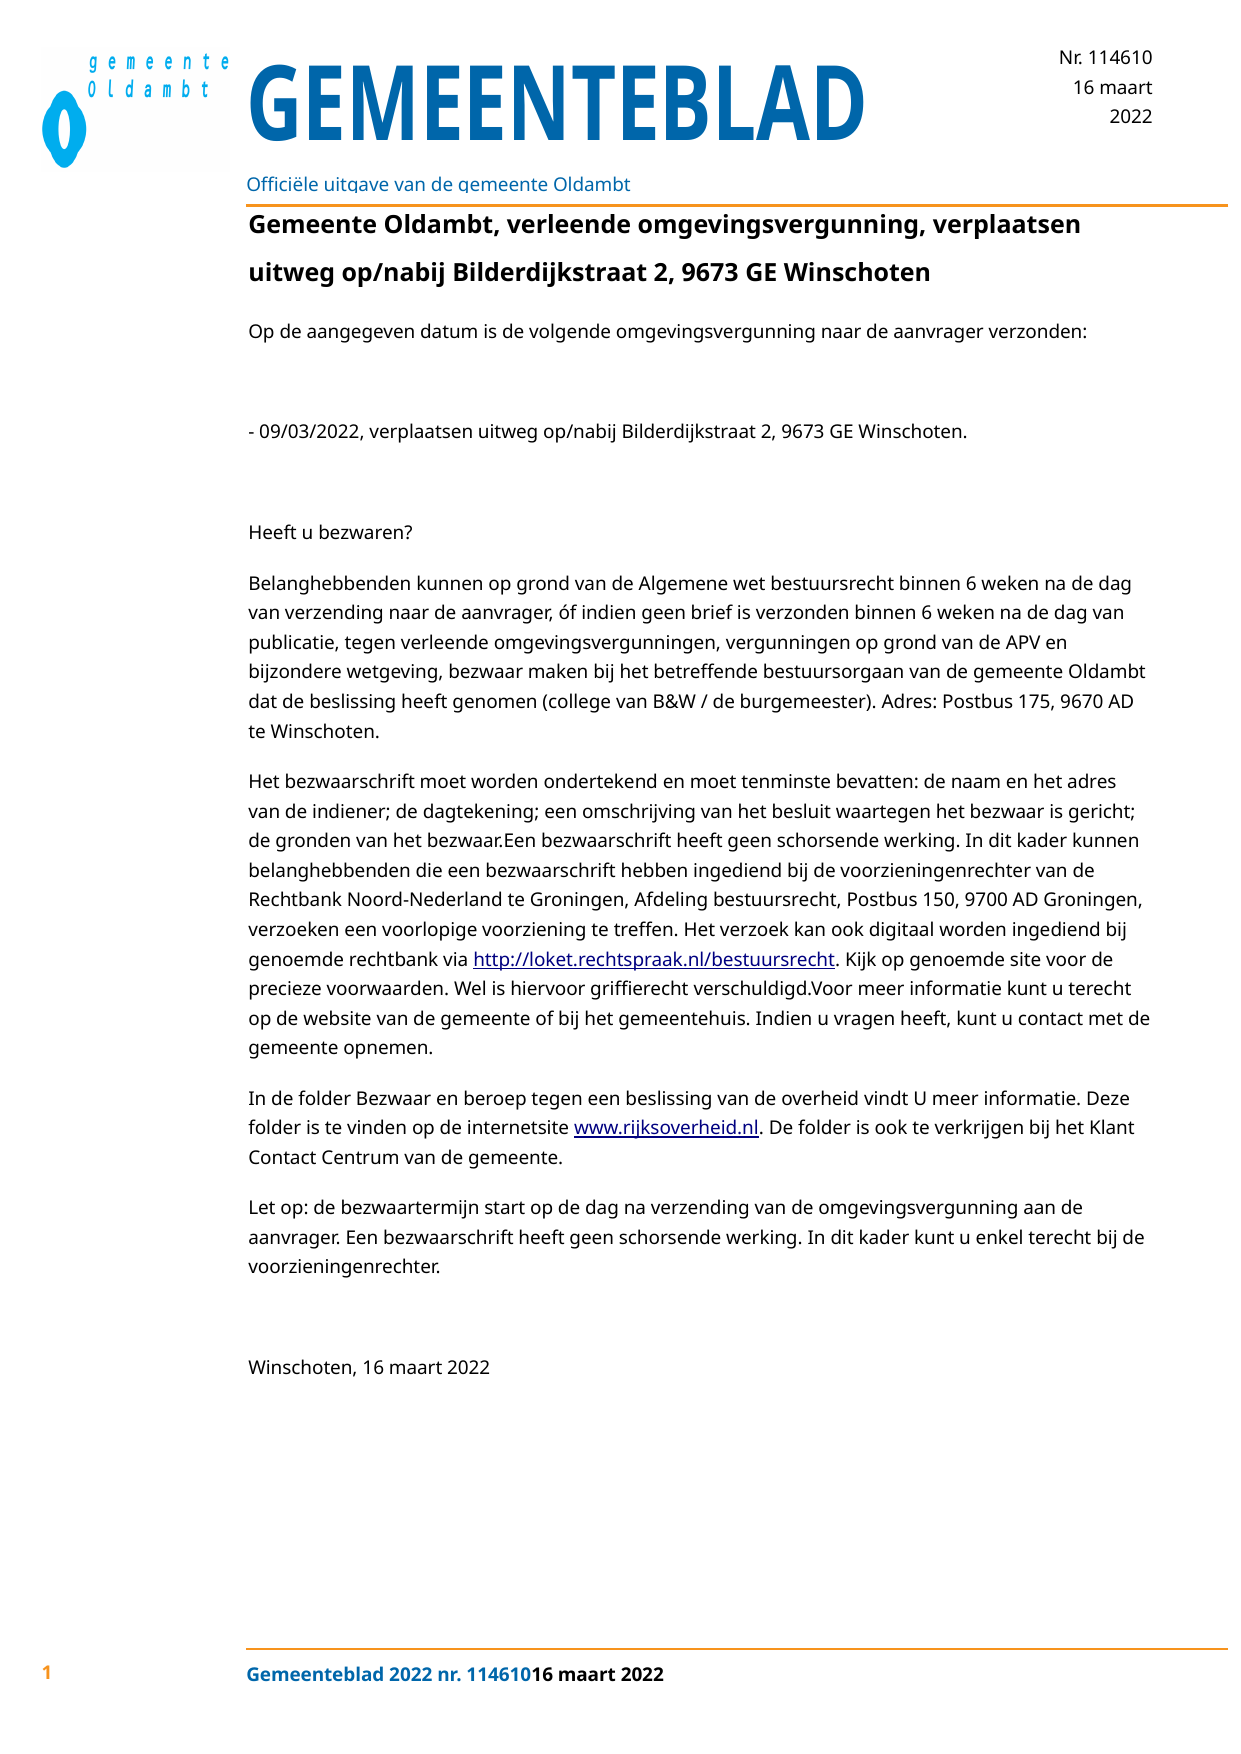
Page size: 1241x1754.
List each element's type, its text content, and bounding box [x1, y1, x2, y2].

text In de folder Bezwaar en beroep tegen een beslissing van de overheid vindt U meer informatie. Deze folder is te vinden op de internetsite www.rijksoverheid.nl. De folder is ook te verkrijgen bij het Klant Contact Centrum van de gemeente. [248, 1085, 1152, 1170]
text Winschoten, 16 maart 2022 [248, 1354, 1152, 1380]
picture [41, 47, 231, 172]
text Op de aangegeven datum is de volgende omgevingsvergunning naar de aanvrager verzonden: [248, 318, 1152, 344]
text - 09/03/2022, verplaatsen uitweg op/nabij Bilderdijkstraat 2, 9673 GE Winschoten. [248, 419, 1152, 444]
text Belanghebbenden kunnen op grond van de Algemene wet bestuursrecht binnen 6 weken na de dag van verzending naar de aanvrager, óf indien geen brief is verzonden binnen 6 weken na de dag van publicatie, tegen verleende omgevingsvergunningen, vergunningen op grond van de APV en bijzondere wetgeving, bezwaar maken bij het betreffende bestuursorgaan van de gemeente Oldambt dat de beslissing heeft genomen (college van B&W / de burgemeester). Adres: Postbus 175, 9670 AD te Winschoten. [248, 570, 1152, 744]
text Heeft u bezwaren? [248, 519, 1152, 545]
text Let op: de bezwaartermijn start op de dag na verzending van de omgevingsvergunning aan de aanvrager. Een bezwaarschrift heeft geen schorsende werking. In dit kader kunt u enkel terecht bij de voorzieningenrechter. [248, 1194, 1152, 1279]
text Gemeente Oldambt, verleende omgevingsvergunning, verplaatsen uitweg op/nabij Bilderdijkstraat 2, 9673 GE Winschoten [248, 207, 1152, 288]
text Het bezwaarschrift moet worden ondertekend en moet tenminste bevatten: de naam en het adres van de indiener; de dagtekening; een omschrijving van het besluit waartegen het bezwaar is gericht; de gronden van het bezwaar.Een bezwaarschrift heeft geen schorsende werking. In dit kader kunnen belanghebbenden die een bezwaarschrift hebben ingediend bij de voorzieningenrechter van de Rechtbank Noord-Nederland te Groningen, Afdeling bestuursrecht, Postbus 150, 9700 AD Groningen, verzoeken een voorlopige voorziening te treffen. Het verzoek kan ook digitaal worden ingediend bij genoemde rechtbank via http://loket.rechtspraak.nl/bestuursrecht. Kijk op genoemde site voor de precieze voorwaarden. Wel is hiervoor griffierecht verschuldigd.Voor meer informatie kunt u terecht op de website van de gemeente of bij het gemeentehuis. Indien u vragen heeft, kunt u contact met de gemeente opnemen. [248, 768, 1152, 1060]
